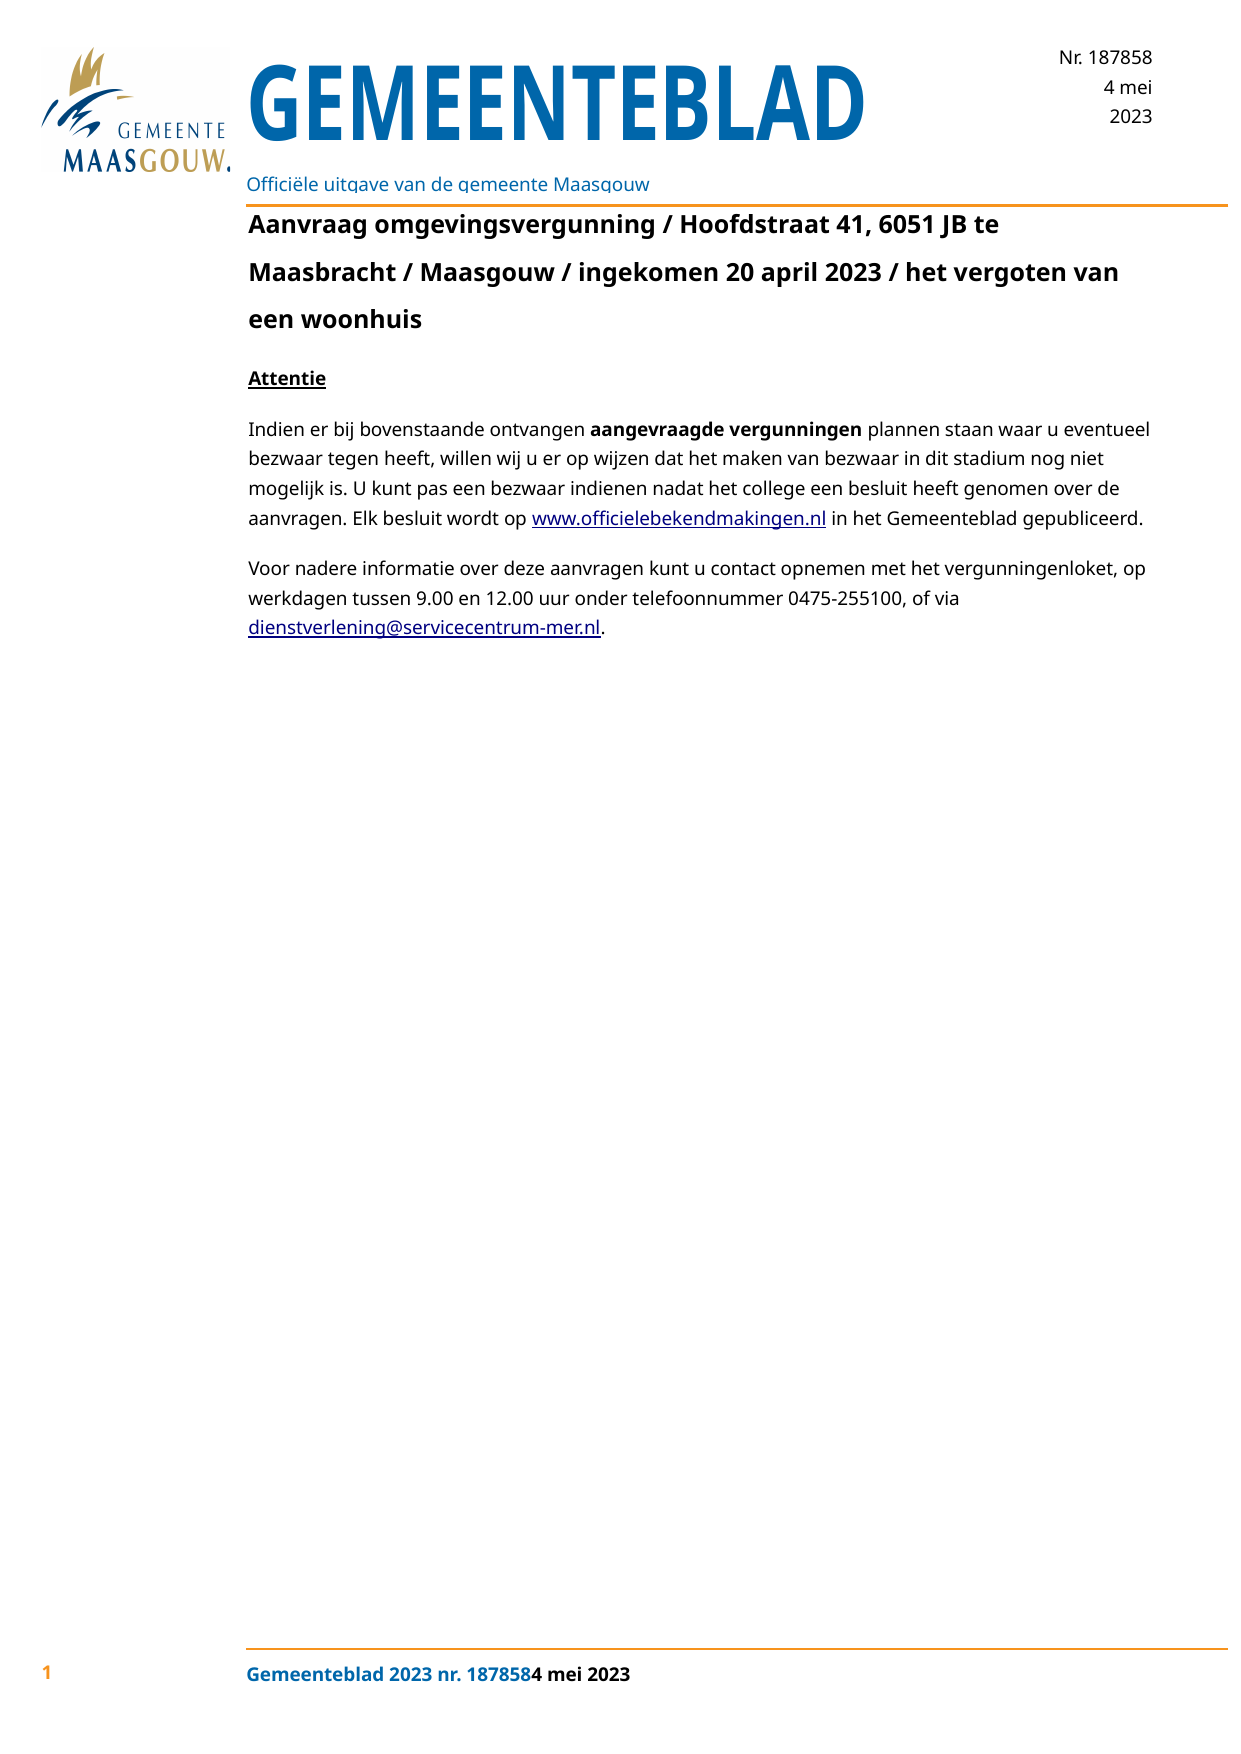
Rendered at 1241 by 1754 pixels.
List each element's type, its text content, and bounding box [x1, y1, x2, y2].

text Voor nadere informatie over deze aanvragen kunt u contact opnemen met het vergunningenloket, op werkdagen tussen 9.00 en 12.00 uur onder telefoonnummer 0475-255100, of via dienstverlening@servicecentrum-mer.nl. [248, 555, 1152, 640]
text Aanvraag omgevingsvergunning / Hoofdstraat 41, 6051 JB te Maasbracht / Maasgouw / ingekomen 20 april 2023 / het vergoten van een woonhuis [248, 207, 1152, 336]
picture [41, 47, 231, 172]
text Indien er bij bovenstaande ontvangen aangevraagde vergunningen plannen staan waar u eventueel bezwaar tegen heeft, willen wij u er op wijzen dat het maken van bezwaar in dit stadium nog niet mogelijk is. U kunt pas een bezwaar indienen nadat het college een besluit heeft genomen over de aanvragen. Elk besluit wordt op www.officielebekendmakingen.nl in het Gemeenteblad gepubliceerd. [248, 416, 1152, 530]
text Attentie [248, 366, 1152, 391]
